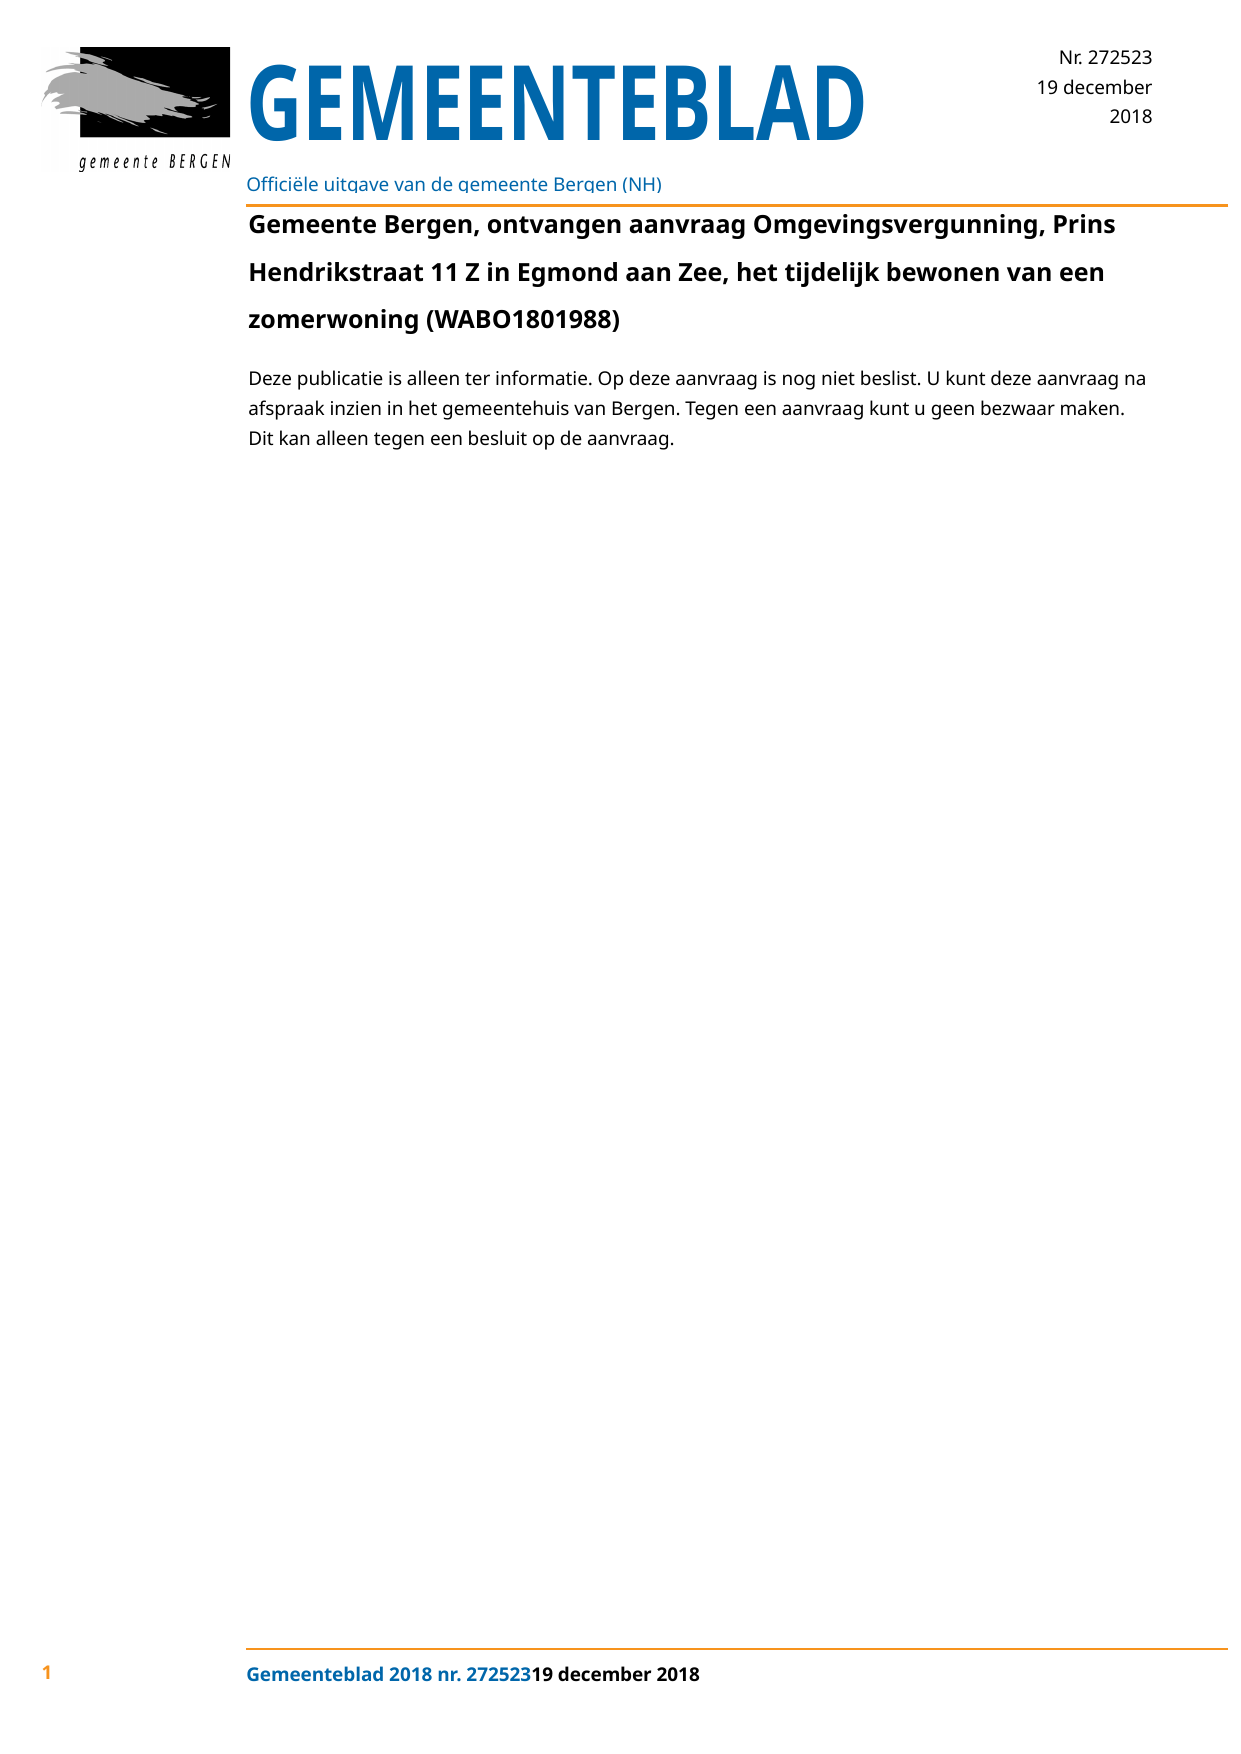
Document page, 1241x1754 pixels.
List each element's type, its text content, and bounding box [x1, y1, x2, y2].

text Deze publicatie is alleen ter informatie. Op deze aanvraag is nog niet beslist. U kunt deze aanvraag na afspraak inzien in het gemeentehuis van Bergen. Tegen een aanvraag kunt u geen bezwaar maken. Dit kan alleen tegen een besluit op de aanvraag. [248, 366, 1152, 450]
picture [41, 47, 231, 172]
text Gemeente Bergen, ontvangen aanvraag Omgevingsvergunning, Prins Hendrikstraat 11 Z in Egmond aan Zee, het tijdelijk bewonen van een zomerwoning (WABO1801988) [248, 207, 1152, 336]
